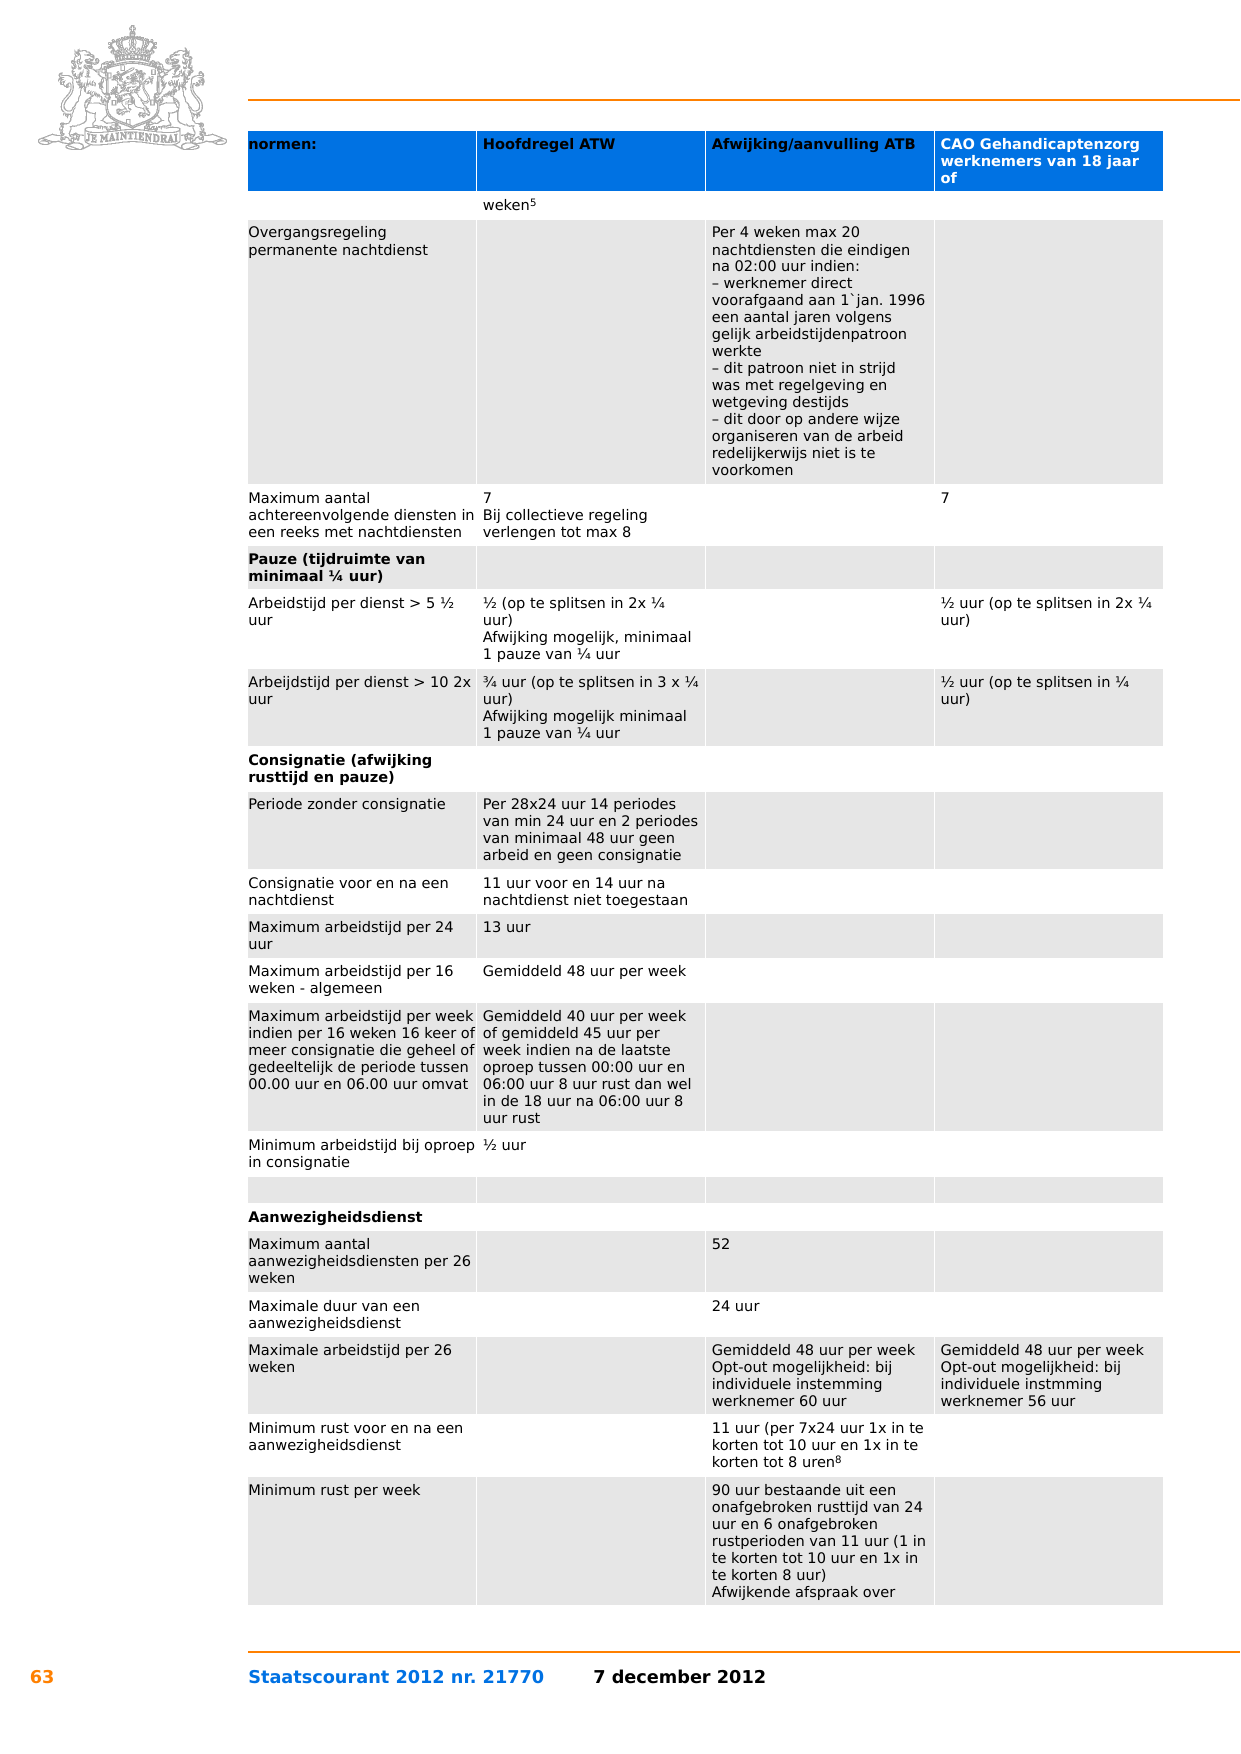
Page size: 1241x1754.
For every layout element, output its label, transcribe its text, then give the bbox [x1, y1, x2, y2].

table_cell [706, 870, 934, 913]
table_cell [706, 1132, 934, 1176]
table_cell weken5 [477, 192, 705, 219]
table_cell ½ uur [477, 1132, 705, 1176]
table_cell Gemiddeld 40 uur per week of gemiddeld 45 uur per week indien na de laatste oproep tussen 00:00 uur en 06:00 uur 8 uur rust dan wel in de 18 uur na 06:00 uur 8 uur rust [477, 1003, 705, 1131]
table_cell [935, 546, 1163, 589]
table_cell 90 uur bestaande uit een onafgebroken rusttijd van 24 uur en 6 onafgebroken rustperioden van 11 uur (1 in te korten tot 10 uur en 1x in te korten 8 uur) Afwijkende afspraak over [706, 1477, 934, 1605]
table_cell [477, 1416, 705, 1476]
table_cell Consignatie voor en na een nachtdienst [248, 870, 476, 913]
table_cell [935, 1231, 1163, 1292]
table_cell [935, 1204, 1163, 1230]
table_header CAO Gehandicaptenzorg werknemers van 18 jaar of [935, 131, 1163, 191]
table_cell Minimum rust per week [248, 1477, 476, 1605]
table_cell ½ uur (op te splitsen in ¼ uur) [935, 669, 1163, 746]
table_cell [706, 914, 934, 958]
table_cell [477, 1177, 705, 1203]
table_header Hoofdregel ATW [477, 131, 705, 191]
table_cell [935, 192, 1163, 219]
table_cell [706, 747, 934, 791]
table_cell [248, 1177, 476, 1203]
table_cell [935, 1003, 1163, 1131]
table_cell [477, 546, 705, 589]
table_cell Maximum arbeidstijd per 16 weken - algemeen [248, 959, 476, 1002]
table_cell Pauze (tijdruimte van minimaal ¼ uur) [248, 546, 476, 589]
table_header Afwijking/aanvulling ATB [706, 131, 934, 191]
table_cell [706, 485, 934, 545]
table_cell 11 uur (per 7x24 uur 1x in te korten tot 10 uur en 1x in te korten tot 8 uren8 [706, 1416, 934, 1476]
table_cell 24 uur [706, 1293, 934, 1336]
table_cell Maximale duur van een aanwezigheidsdienst [248, 1293, 476, 1336]
table_cell Arbeidstijd per dienst > 5 ½ uur [248, 591, 476, 668]
table_cell [706, 192, 934, 219]
table_cell 13 uur [477, 914, 705, 958]
table_cell [935, 792, 1163, 869]
table_cell ¾ uur (op te splitsen in 3 x ¼ uur) Afwijking mogelijk minimaal 1 pauze van ¼ uur [477, 669, 705, 746]
table_cell Minimum rust voor en na een aanwezigheidsdienst [248, 1416, 476, 1476]
table_cell [935, 914, 1163, 958]
table_cell [935, 1477, 1163, 1605]
table_cell Per 4 weken max 20 nachtdiensten die eindigen na 02:00 uur indien: – werknemer direct voorafgaand aan 1`jan. 1996 een aantal jaren volgens gelijk arbeidstijdenpatroon werkte – dit patroon niet in strijd was met regelgeving en wetgeving destijds – dit door op andere wijze organiseren van de arbeid redelijkerwijs niet is te voorkomen [706, 220, 934, 484]
table_cell [706, 546, 934, 589]
table_cell Maximale arbeidstijd per 26 weken [248, 1337, 476, 1414]
table_cell Minimum arbeidstijd bij oproep in consignatie [248, 1132, 476, 1176]
table_cell Consignatie (afwijking rusttijd en pauze) [248, 747, 476, 791]
table_cell Aanwezigheidsdienst [248, 1204, 476, 1230]
table_cell Maximum aantal achtereenvolgende diensten in een reeks met nachtdiensten [248, 485, 476, 545]
table_cell [706, 959, 934, 1002]
table_cell [706, 792, 934, 869]
table_cell [477, 1337, 705, 1414]
table_cell ½ (op te splitsen in 2x ¼ uur) Afwijking mogelijk, minimaal 1 pauze van ¼ uur [477, 591, 705, 668]
table_cell [477, 1293, 705, 1336]
table_cell [935, 1177, 1163, 1203]
table_cell 7 Bij collectieve regeling verlengen tot max 8 [477, 485, 705, 545]
table_cell Periode zonder consignatie [248, 792, 476, 869]
table_cell [477, 1477, 705, 1605]
table_cell Gemiddeld 48 uur per week Opt-out mogelijkheid: bij individuele instemming werknemer 60 uur [706, 1337, 934, 1414]
table_cell Arbeijdstijd per dienst > 10 2x uur [248, 669, 476, 746]
table_cell [706, 1177, 934, 1203]
table_cell [706, 591, 934, 668]
table_cell [935, 1132, 1163, 1176]
table_cell Maximum arbeidstijd per week indien per 16 weken 16 keer of meer consignatie die geheel of gedeeltelijk de periode tussen 00.00 uur en 06.00 uur omvat [248, 1003, 476, 1131]
picture [38, 25, 227, 150]
table_cell [935, 220, 1163, 484]
table_cell Overgangsregeling permanente nachtdienst [248, 220, 476, 484]
table_cell [706, 669, 934, 746]
table_cell 11 uur voor en 14 uur na nachtdienst niet toegestaan [477, 870, 705, 913]
table_header normen: [248, 131, 476, 191]
table_cell Gemiddeld 48 uur per week Opt-out mogelijkheid: bij individuele instmming werknemer 56 uur [935, 1337, 1163, 1414]
table_cell [935, 870, 1163, 913]
table_cell [935, 1293, 1163, 1336]
table_cell Maximum arbeidstijd per 24 uur [248, 914, 476, 958]
table_cell ½ uur (op te splitsen in 2x ¼ uur) [935, 591, 1163, 668]
table_cell 7 [935, 485, 1163, 545]
table_cell [477, 220, 705, 484]
table_cell Per 28x24 uur 14 periodes van min 24 uur en 2 periodes van minimaal 48 uur geen arbeid en geen consignatie [477, 792, 705, 869]
table_cell Gemiddeld 48 uur per week [477, 959, 705, 1002]
table_cell [706, 1204, 934, 1230]
table_cell [706, 1003, 934, 1131]
table_cell [935, 1416, 1163, 1476]
table_cell [935, 747, 1163, 791]
table_cell [935, 959, 1163, 1002]
table_cell 52 [706, 1231, 934, 1292]
table_cell Maximum aantal aanwezigheidsdiensten per 26 weken [248, 1231, 476, 1292]
table_cell [477, 1231, 705, 1292]
table_cell [477, 1204, 705, 1230]
table_cell [477, 747, 705, 791]
table_cell [248, 192, 476, 219]
